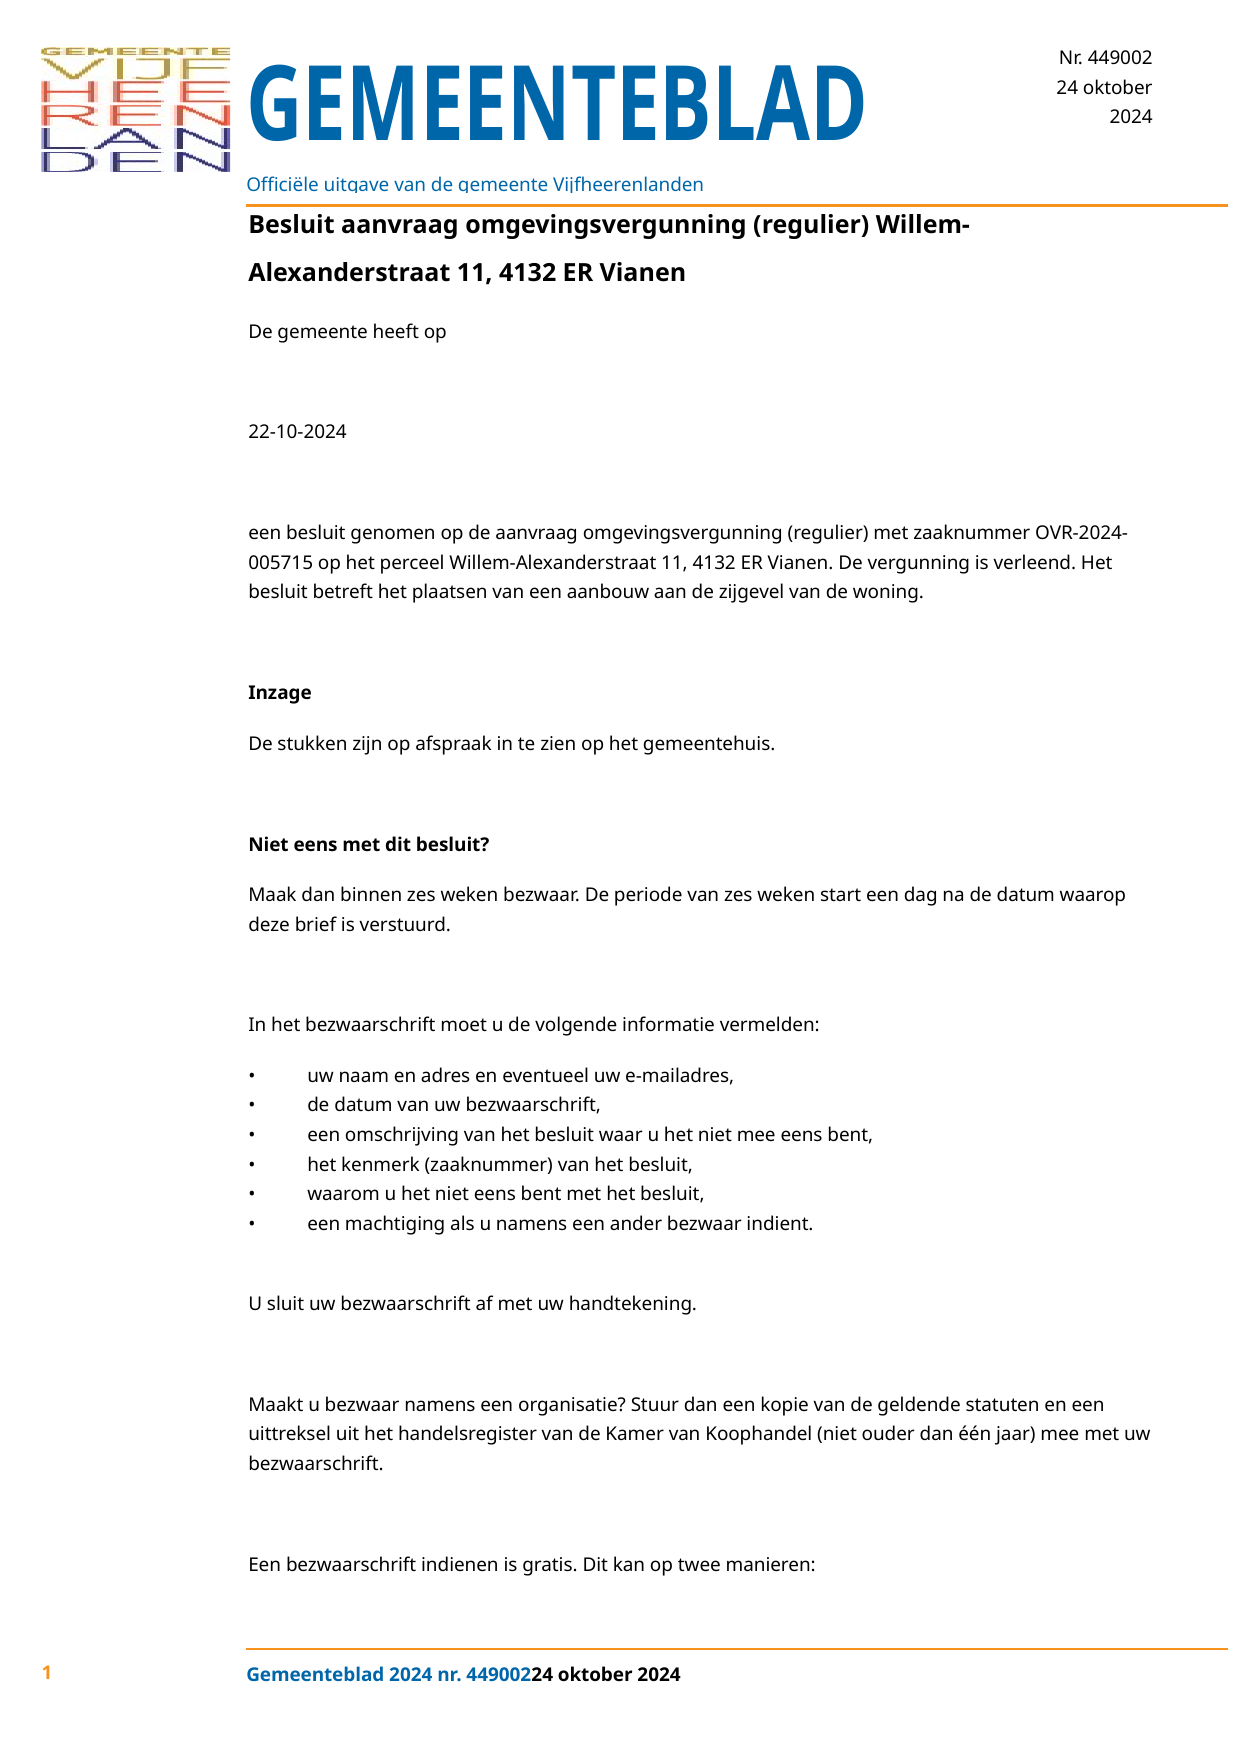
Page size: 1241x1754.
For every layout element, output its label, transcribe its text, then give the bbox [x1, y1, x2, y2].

list een omschrijving van het besluit waar u het niet mee eens bent, [248, 1121, 1152, 1147]
text Een bezwaarschrift indienen is gratis. Dit kan op twee manieren: [248, 1551, 1152, 1577]
text 22-10-2024 [248, 419, 1152, 444]
text Niet eens met dit besluit? [248, 831, 1152, 857]
list een machtiging als u namens een ander bezwaar indient. [248, 1210, 1152, 1236]
text Besluit aanvraag omgevingsvergunning (regulier) Willem-Alexanderstraat 11, 4132 ER Vianen [248, 207, 1152, 288]
text De stukken zijn op afspraak in te zien op het gemeentehuis. [248, 730, 1152, 756]
picture [41, 47, 231, 172]
list de datum van uw bezwaarschrift, [248, 1092, 1152, 1117]
text In het bezwaarschrift moet u de volgende informatie vermelden: [248, 1012, 1152, 1037]
list waarom u het niet eens bent met het besluit, [248, 1180, 1152, 1206]
list uw naam en adres en eventueel uw e-mailadres, [248, 1062, 1152, 1088]
text U sluit uw bezwaarschrift af met uw handtekening. [248, 1290, 1152, 1316]
text Maakt u bezwaar namens een organisatie? Stuur dan een kopie van de geldende statuten en een uittreksel uit het handelsregister van de Kamer van Koophandel (niet ouder dan één jaar) mee met uw bezwaarschrift. [248, 1391, 1152, 1476]
list het kenmerk (zaaknummer) van het besluit, [248, 1151, 1152, 1177]
text Inzage [248, 679, 1152, 705]
text Maak dan binnen zes weken bezwaar. De periode van zes weken start een dag na de datum waarop deze brief is verstuurd. [248, 881, 1152, 937]
text een besluit genomen op de aanvraag omgevingsvergunning (regulier) met zaaknummer OVR-2024-005715 op het perceel Willem-Alexanderstraat 11, 4132 ER Vianen. De vergunning is verleend. Het besluit betreft het plaatsen van een aanbouw aan de zijgevel van de woning. [248, 519, 1152, 604]
text De gemeente heeft op [248, 318, 1152, 344]
